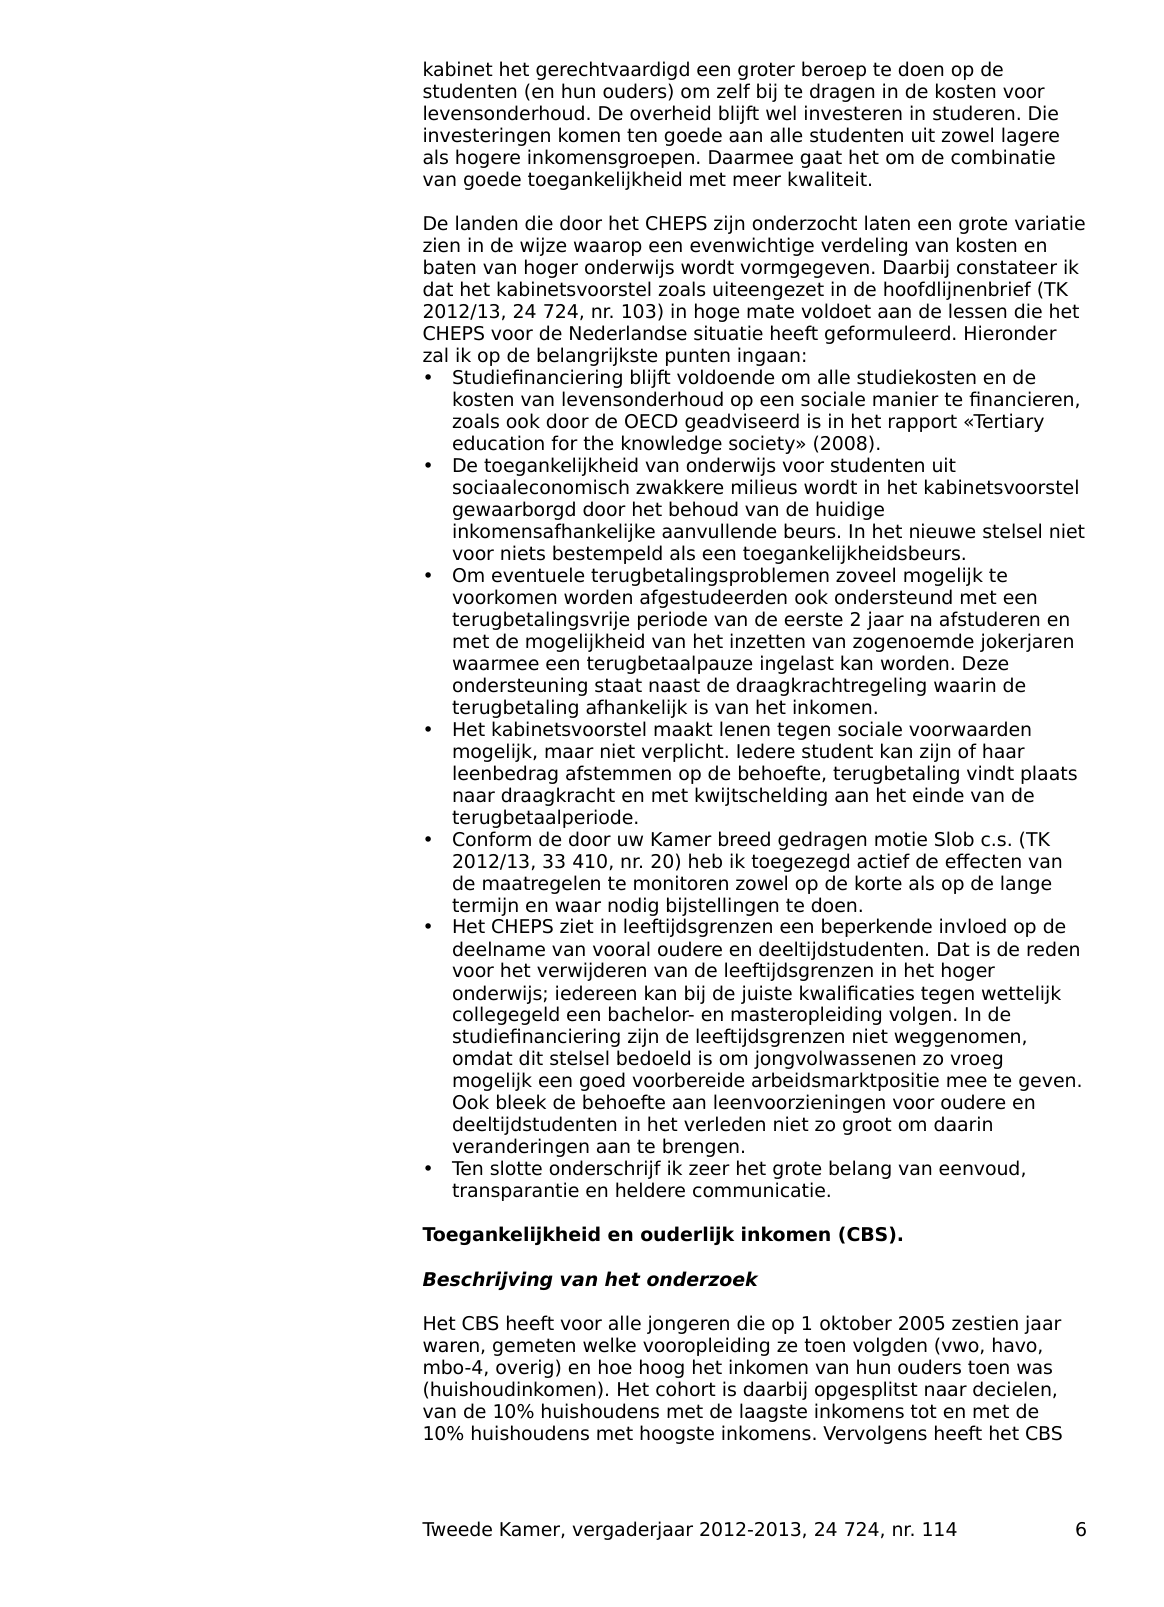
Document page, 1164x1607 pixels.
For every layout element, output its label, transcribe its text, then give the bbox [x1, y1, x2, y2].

text • Conform de door uw Kamer breed gedragen motie Slob c.s. (TK 2012/13, 33 410, nr. 20) heb ik toegezegd actief de effecten van de maatregelen te monitoren zowel op de korte als op de lange termijn en waar nodig bijstellingen te doen. [422, 828, 1087, 916]
text Het CBS heeft voor alle jongeren die op 1 oktober 2005 zestien jaar waren, gemeten welke vooropleiding ze toen volgden (vwo, havo, mbo-4, overig) en hoe hoog het inkomen van hun ouders toen was (huishoudinkomen). Het cohort is daarbij opgesplitst naar decielen, van de 10% huishoudens met de laagste inkomens tot en met de 10% huishoudens met hoogste inkomens. Vervolgens heeft het CBS [422, 1313, 1087, 1444]
text • Om eventuele terugbetalingsproblemen zoveel mogelijk te voorkomen worden afgestudeerden ook ondersteund met een terugbetalingsvrije periode van de eerste 2 jaar na afstuderen en met de mogelijkheid van het inzetten van zogenoemde jokerjaren waarmee een terugbetaalpauze ingelast kan worden. Deze ondersteuning staat naast de draagkrachtregeling waarin de terugbetaling afhankelijk is van het inkomen. [422, 565, 1087, 719]
text kabinet het gerechtvaardigd een groter beroep te doen op de studenten (en hun ouders) om zelf bij te dragen in de kosten voor levensonderhoud. De overheid blijft wel investeren in studeren. Die investeringen komen ten goede aan alle studenten uit zowel lagere als hogere inkomensgroepen. Daarmee gaat het om de combinatie van goede toegankelijkheid met meer kwaliteit. [422, 59, 1087, 191]
text • Studiefinanciering blijft voldoende om alle studiekosten en de kosten van levensonderhoud op een sociale manier te financieren, zoals ook door de OECD geadviseerd is in het rapport «Tertiary education for the knowledge society» (2008). [422, 367, 1087, 455]
subtitle Beschrijving van het onderzoek [422, 1268, 1087, 1291]
text • Het CHEPS ziet in leeftijdsgrenzen een beperkende invloed op de deelname van vooral oudere en deeltijdstudenten. Dat is de reden voor het verwijderen van de leeftijdsgrenzen in het hoger onderwijs; iedereen kan bij de juiste kwalificaties tegen wettelijk collegegeld een bachelor- en masteropleiding volgen. In de studiefinanciering zijn de leeftijdsgrenzen niet weggenomen, omdat dit stelsel bedoeld is om jongvolwassenen zo vroeg mogelijk een goed voorbereide arbeidsmarktpositie mee te geven. Ook bleek de behoefte aan leenvoorzieningen voor oudere en deeltijdstudenten in het verleden niet zo groot om daarin veranderingen aan te brengen. [422, 916, 1087, 1158]
text • Het kabinetsvoorstel maakt lenen tegen sociale voorwaarden mogelijk, maar niet verplicht. Iedere student kan zijn of haar leenbedrag afstemmen op de behoefte, terugbetaling vindt plaats naar draagkracht en met kwijtschelding aan het einde van de terugbetaalperiode. [422, 719, 1087, 828]
text • De toegankelijkheid van onderwijs voor studenten uit sociaaleconomisch zwakkere milieus wordt in het kabinetsvoorstel gewaarborgd door het behoud van de huidige inkomensafhankelijke aanvullende beurs. In het nieuwe stelsel niet voor niets bestempeld als een toegankelijkheidsbeurs. [422, 455, 1087, 565]
subtitle Toegankelijkheid en ouderlijk inkomen (CBS). [422, 1224, 1087, 1246]
text De landen die door het CHEPS zijn onderzocht laten een grote variatie zien in de wijze waarop een evenwichtige verdeling van kosten en baten van hoger onderwijs wordt vormgegeven. Daarbij constateer ik dat het kabinetsvoorstel zoals uiteengezet in de hoofdlijnenbrief (TK 2012/13, 24 724, nr. 103) in hoge mate voldoet aan de lessen die het CHEPS voor de Nederlandse situatie heeft geformuleerd. Hieronder zal ik op de belangrijkste punten ingaan: [422, 213, 1087, 367]
text • Ten slotte onderschrijf ik zeer het grote belang van eenvoud, transparantie en heldere communicatie. [422, 1158, 1087, 1202]
